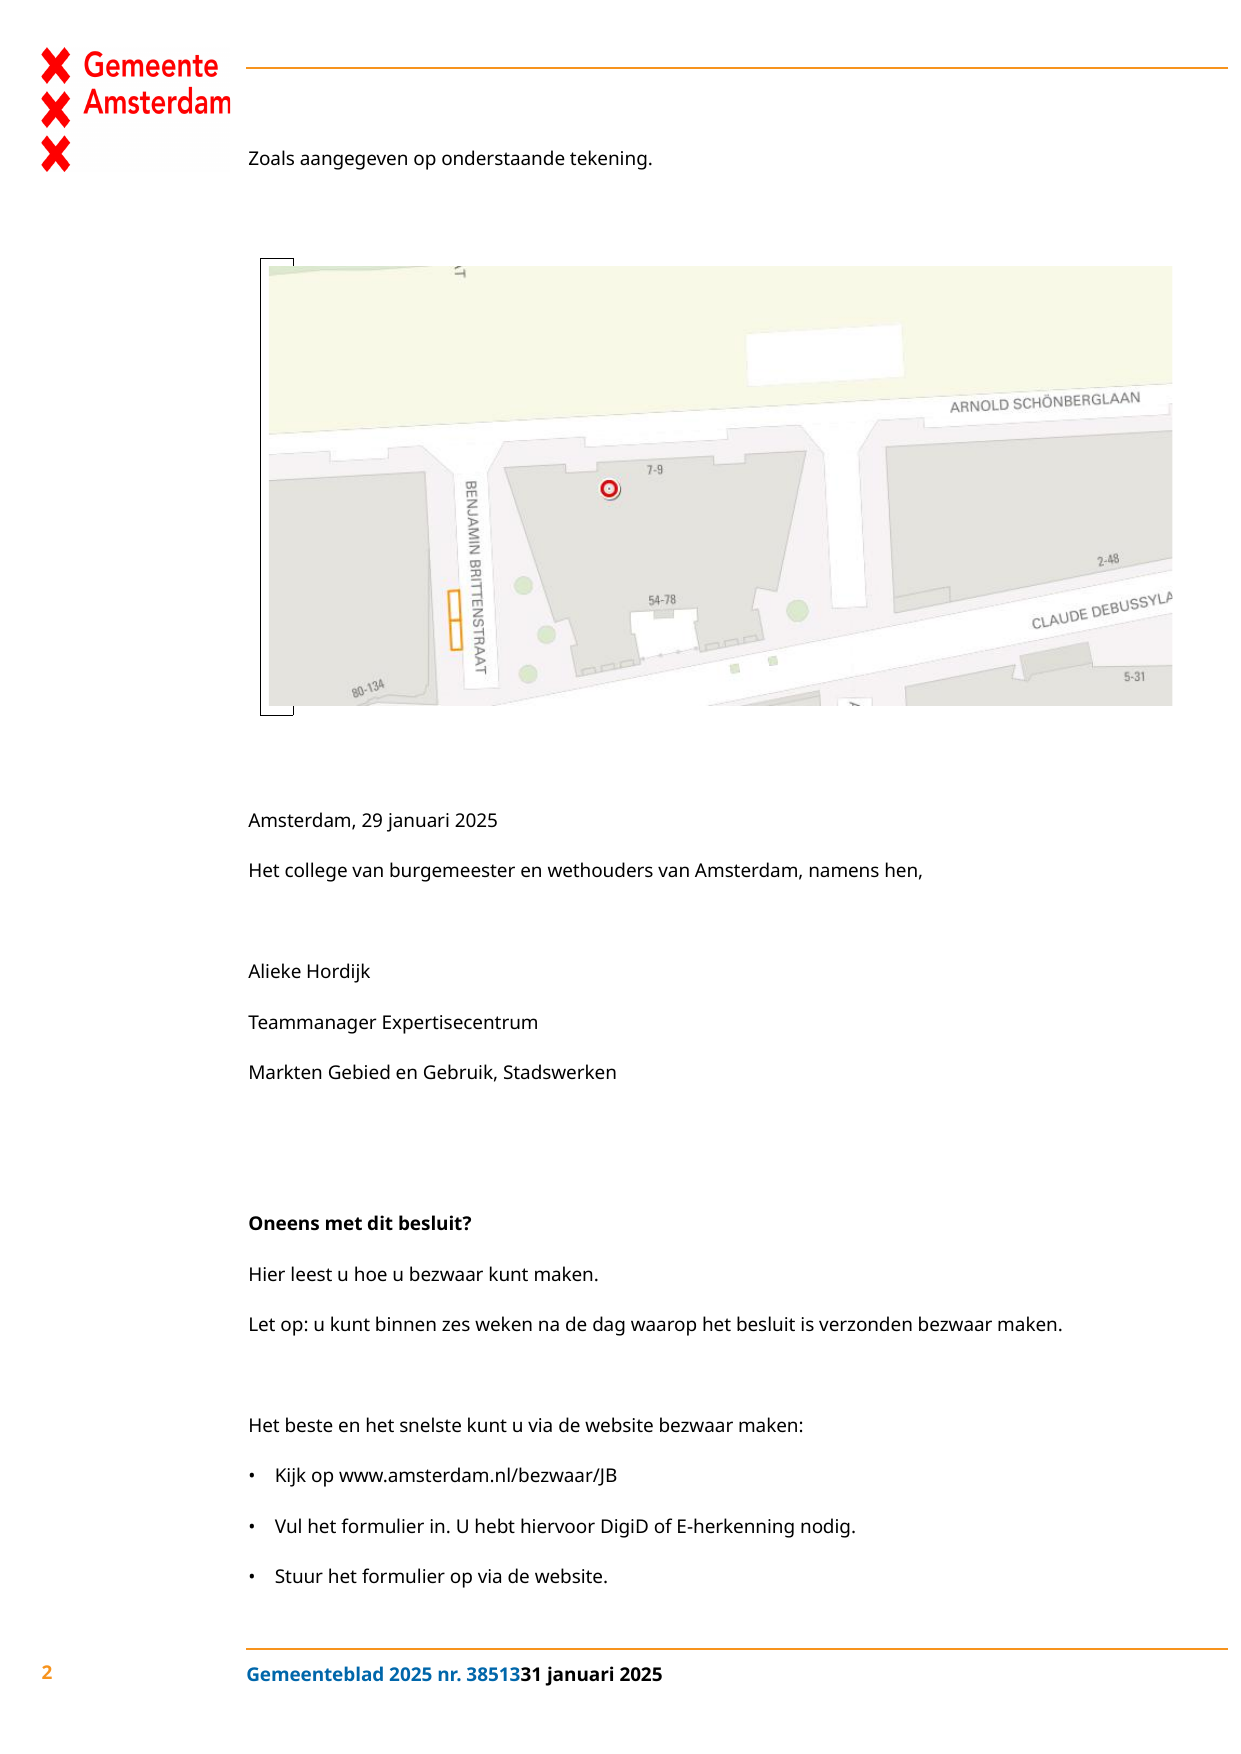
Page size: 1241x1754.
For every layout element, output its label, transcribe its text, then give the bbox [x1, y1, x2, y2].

text • Vul het formulier in. U hebt hiervoor DigiD of E-herkenning nodig. [248, 1513, 1152, 1539]
text Hier leest u hoe u bezwaar kunt maken. [248, 1261, 1152, 1287]
text Oneens met dit besluit? [248, 1211, 1152, 1236]
picture [41, 47, 231, 172]
picture [268, 266, 1173, 706]
text • Kijk op www.amsterdam.nl/bezwaar/JB [248, 1463, 1152, 1488]
text Het beste en het snelste kunt u via de website bezwaar maken: [248, 1412, 1152, 1438]
text • Stuur het formulier op via de website. [248, 1563, 1152, 1589]
text Amsterdam, 29 januari 2025 [248, 807, 1152, 833]
text Alieke Hordijk [248, 958, 1152, 984]
text Zoals aangegeven op onderstaande tekening. [248, 145, 1152, 171]
text Let op: u kunt binnen zes weken na de dag waarop het besluit is verzonden bezwaar maken. [248, 1311, 1152, 1337]
text Markten Gebied en Gebruik, Stadswerken [248, 1059, 1152, 1085]
text Het college van burgemeester en wethouders van Amsterdam, namens hen, [248, 858, 1152, 883]
text Teammanager Expertisecentrum [248, 1009, 1152, 1034]
